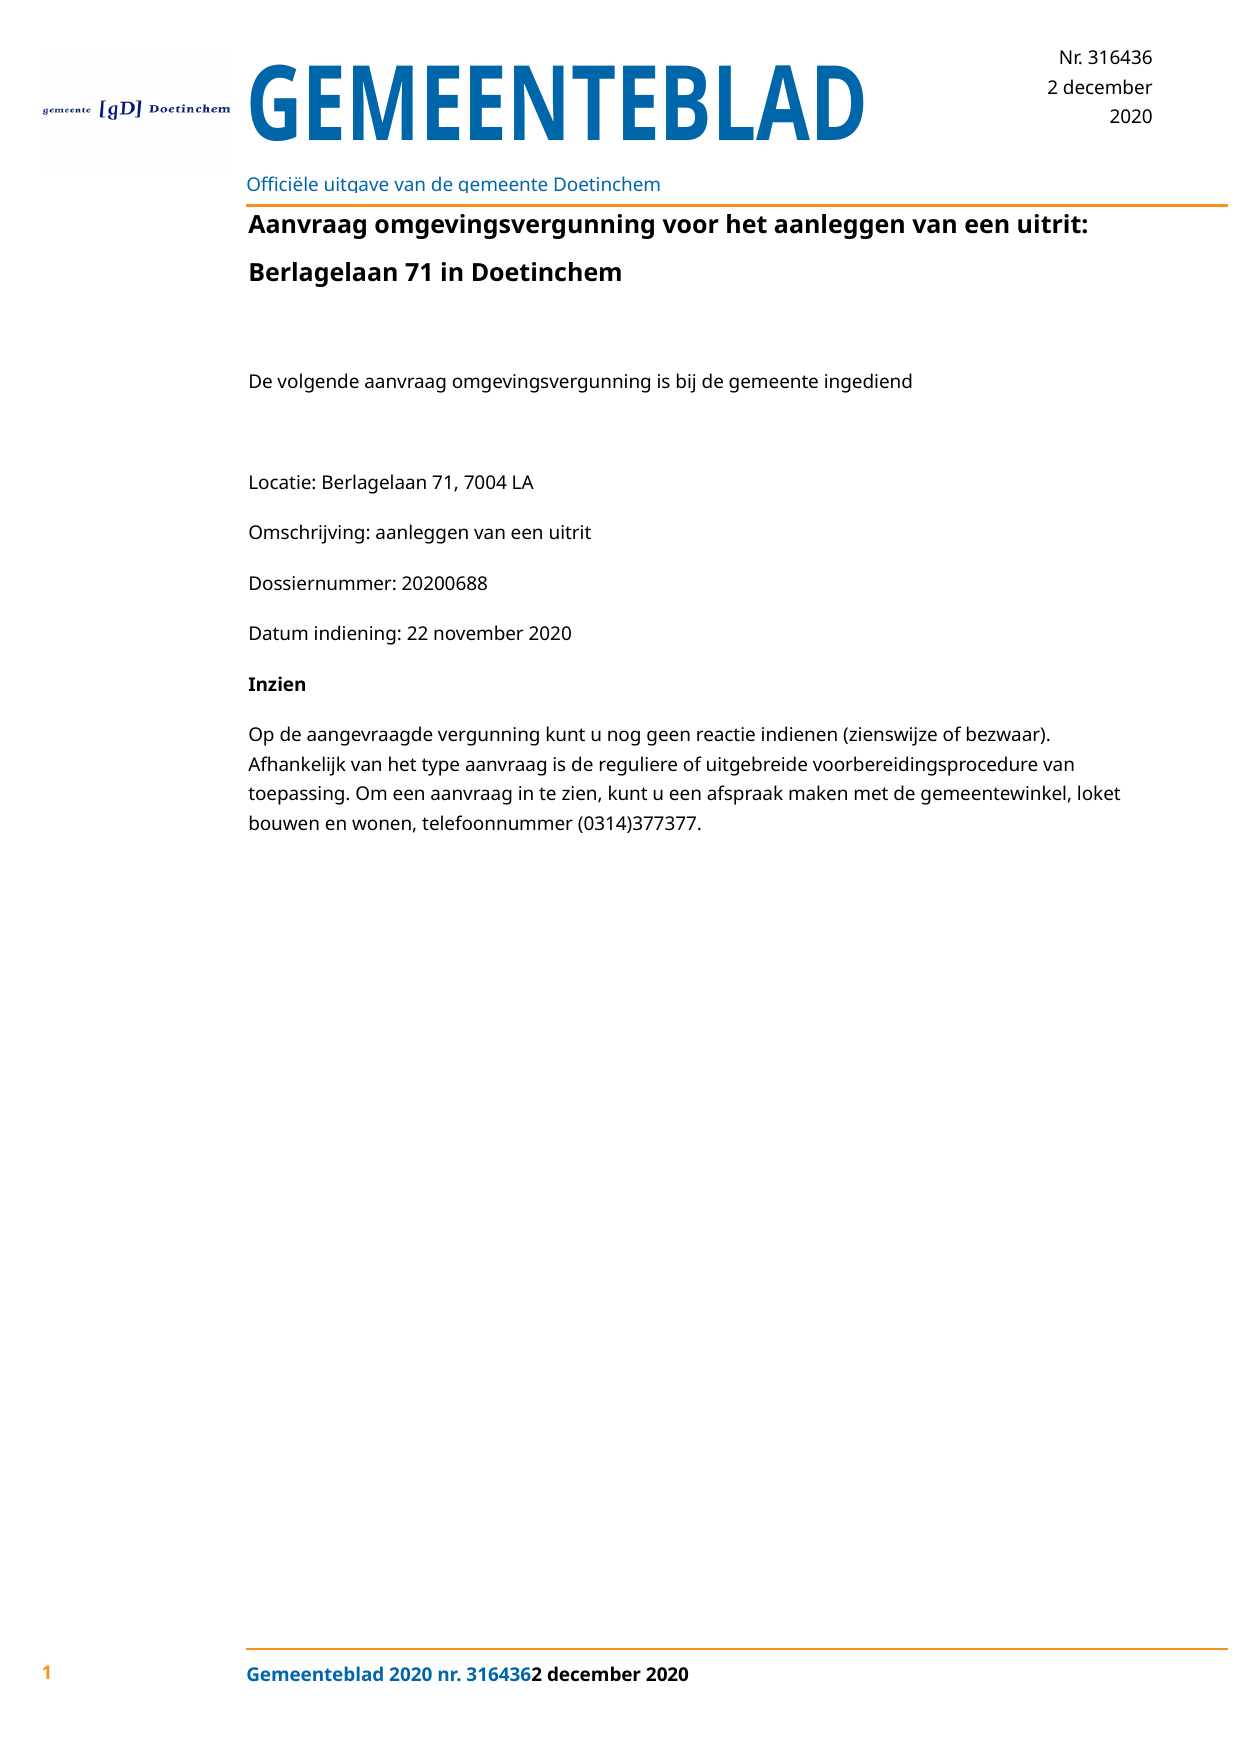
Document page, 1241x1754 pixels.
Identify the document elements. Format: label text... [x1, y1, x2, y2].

text Dossiernummer: 20200688 [248, 570, 1152, 596]
text Datum indiening: 22 november 2020 [248, 620, 1152, 646]
text De volgende aanvraag omgevingsvergunning is bij de gemeente ingediend [248, 368, 1152, 394]
picture [41, 47, 231, 172]
text Locatie: Berlagelaan 71, 7004 LA [248, 469, 1152, 495]
text Op de aangevraagde vergunning kunt u nog geen reactie indienen (zienswijze of bezwaar). Afhankelijk van het type aanvraag is de reguliere of uitgebreide voorbereidingsprocedure van toepassing. Om een aanvraag in te zien, kunt u een afspraak maken met de gemeentewinkel, loket bouwen en wonen, telefoonnummer (0314)377377. [248, 721, 1152, 836]
text Inzien [248, 671, 1152, 697]
text Aanvraag omgevingsvergunning voor het aanleggen van een uitrit: Berlagelaan 71 in Doetinchem [248, 207, 1152, 288]
text Omschrijving: aanleggen van een uitrit [248, 519, 1152, 545]
